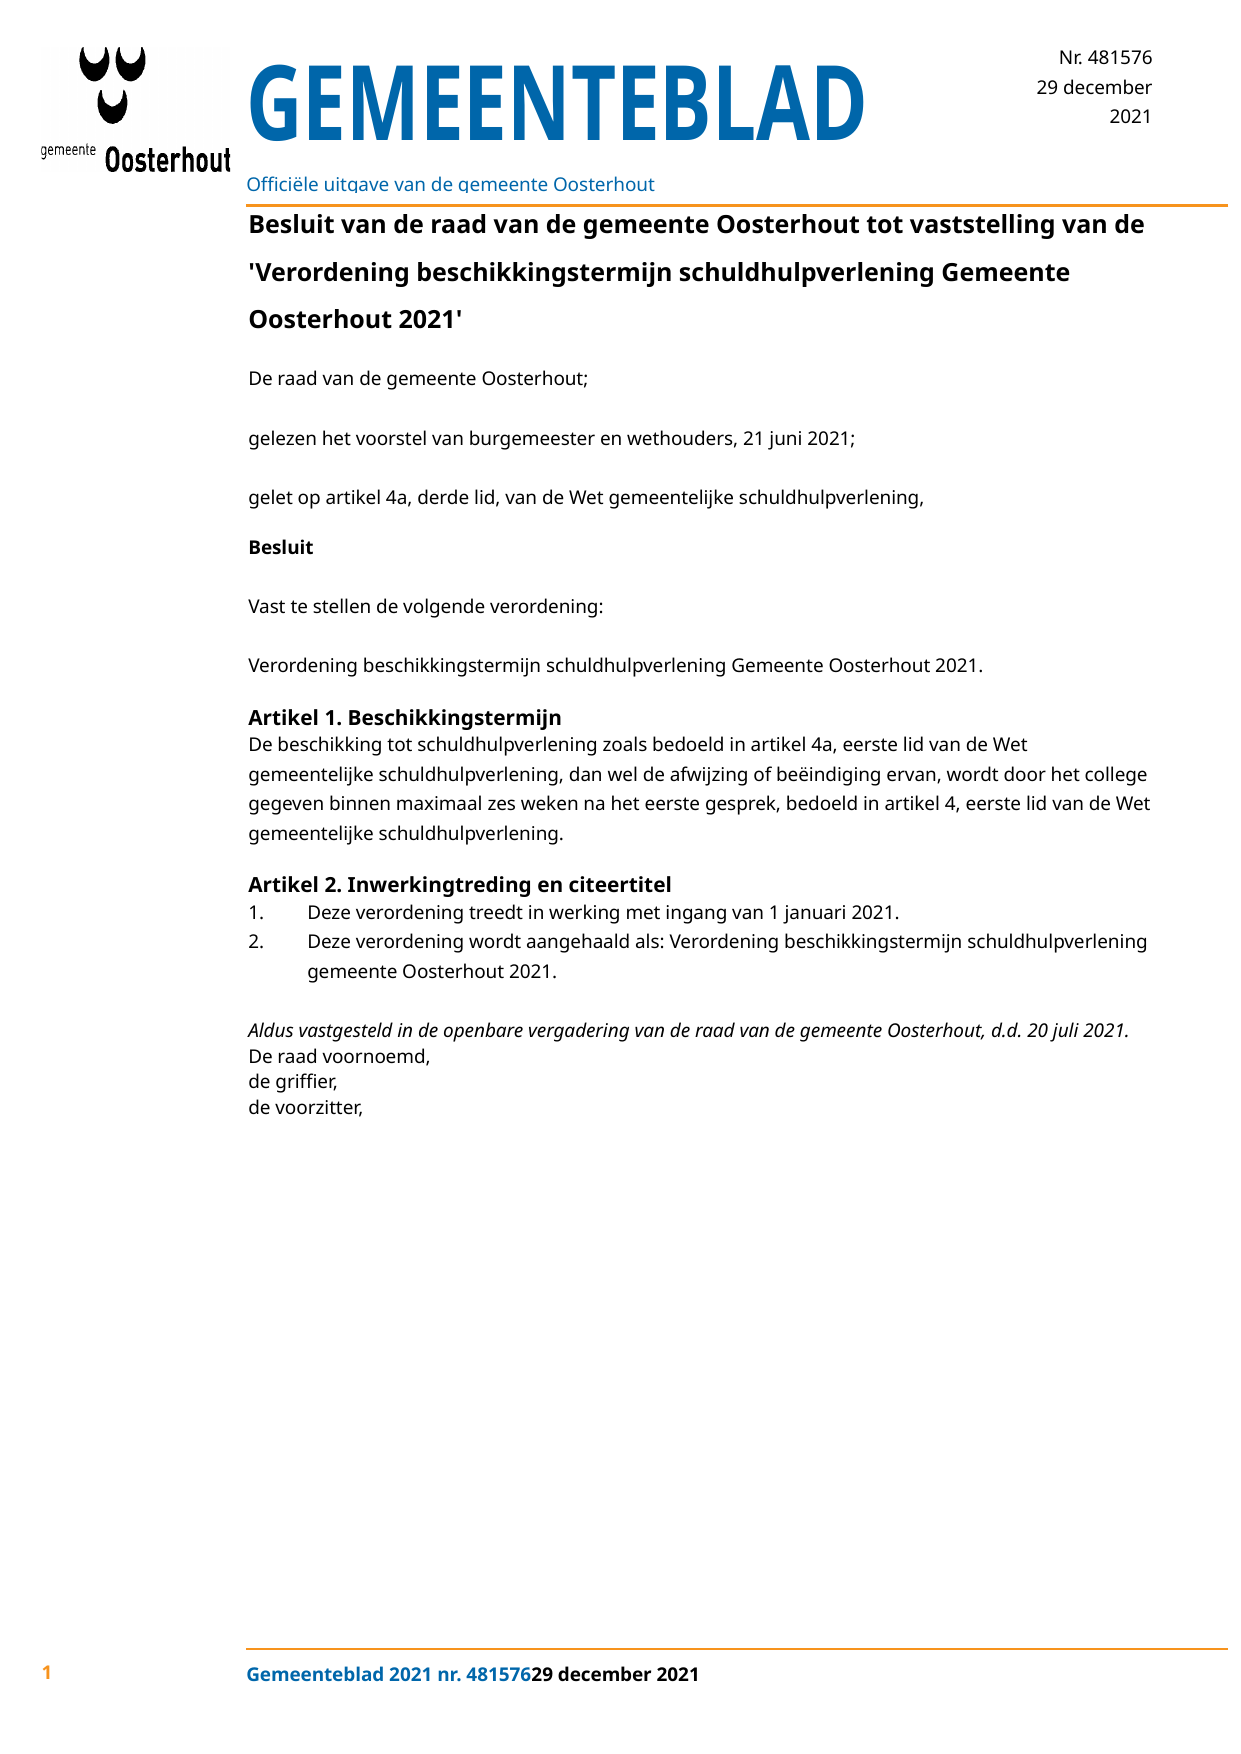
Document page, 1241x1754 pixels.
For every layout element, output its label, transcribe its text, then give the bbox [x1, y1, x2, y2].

text de griffier, [248, 1069, 1152, 1094]
text De raad van de gemeente Oosterhout; [248, 366, 1152, 391]
text Artikel 2. Inwerkingtreding en citeertitel [248, 871, 1152, 899]
text de voorzitter, [248, 1094, 1152, 1120]
text Aldus vastgesteld in de openbare vergadering van de raad van de gemeente Oosterhout, d.d. 20 juli 2021. [248, 1017, 1152, 1043]
text De raad voornoemd, [248, 1043, 1152, 1069]
text gelezen het voorstel van burgemeester en wethouders, 21 juni 2021; [248, 425, 1152, 450]
text Vast te stellen de volgende verordening: [248, 593, 1152, 619]
list Deze verordening treedt in werking met ingang van 1 januari 2021. [248, 899, 1152, 925]
text Artikel 1. Beschikkingstermijn [248, 703, 1152, 731]
text Besluit [248, 534, 1152, 560]
picture [41, 47, 231, 172]
list Deze verordening wordt aangehaald als: Verordening beschikkingstermijn schuldhulpverlening gemeente Oosterhout 2021. [248, 928, 1152, 984]
text Besluit van de raad van de gemeente Oosterhout tot vaststelling van de 'Verordening beschikkingstermijn schuldhulpverlening Gemeente Oosterhout 2021' [248, 207, 1152, 336]
text De beschikking tot schuldhulpverlening zoals bedoeld in artikel 4a, eerste lid van de Wet gemeentelijke schuldhulpverlening, dan wel de afwijzing of beëindiging ervan, wordt door het college gegeven binnen maximaal zes weken na het eerste gesprek, bedoeld in artikel 4, eerste lid van de Wet gemeentelijke schuldhulpverlening. [248, 731, 1152, 846]
text gelet op artikel 4a, derde lid, van de Wet gemeentelijke schuldhulpverlening, [248, 484, 1152, 509]
text Verordening beschikkingstermijn schuldhulpverlening Gemeente Oosterhout 2021. [248, 652, 1152, 678]
